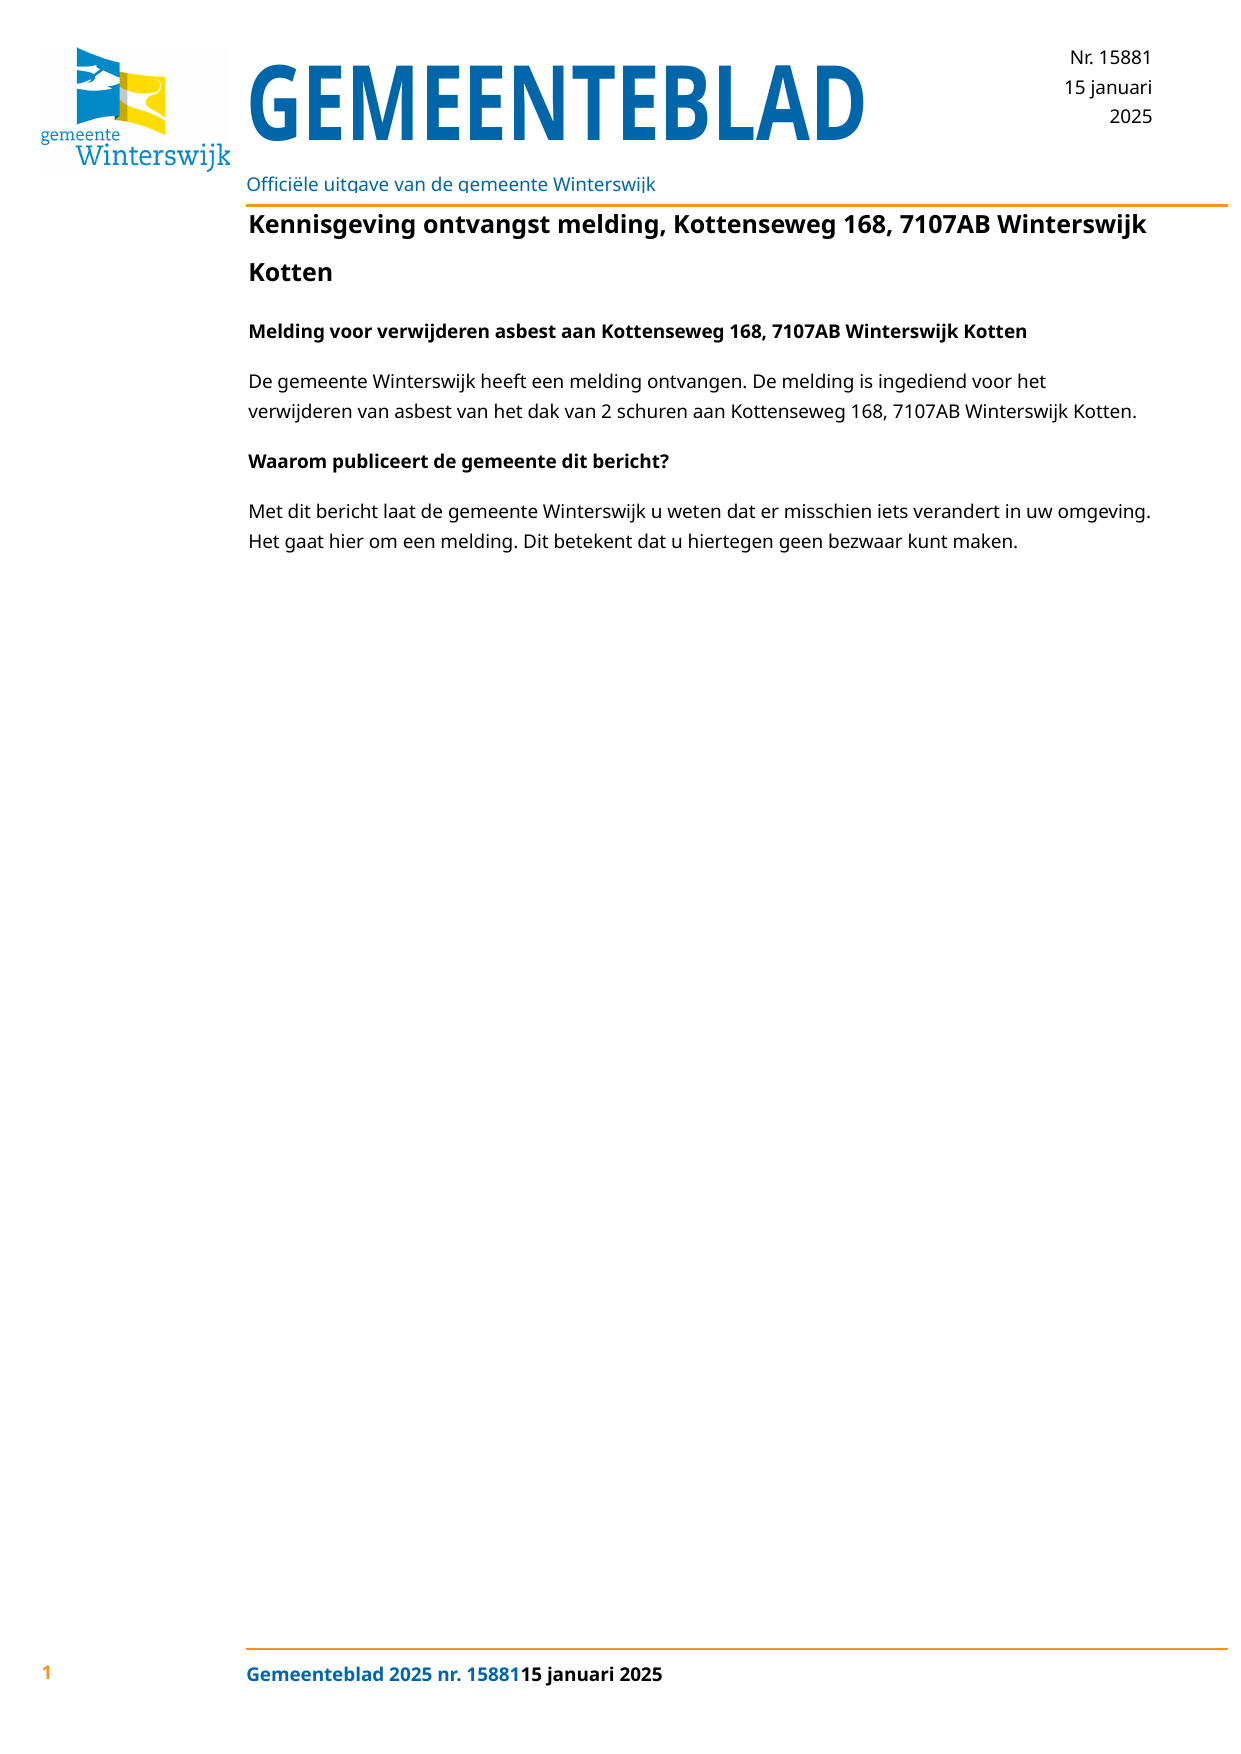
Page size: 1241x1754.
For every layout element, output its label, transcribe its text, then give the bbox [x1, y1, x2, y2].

text Waarom publiceert de gemeente dit bericht? [248, 448, 1152, 474]
text Melding voor verwijderen asbest aan Kottenseweg 168, 7107AB Winterswijk Kotten [248, 318, 1152, 344]
text Met dit bericht laat de gemeente Winterswijk u weten dat er misschien iets verandert in uw omgeving. Het gaat hier om een melding. Dit betekent dat u hiertegen geen bezwaar kunt maken. [248, 499, 1152, 554]
picture [225, 153, 231, 162]
picture [41, 47, 231, 172]
text Kennisgeving ontvangst melding, Kottenseweg 168, 7107AB Winterswijk Kotten [248, 207, 1152, 288]
text De gemeente Winterswijk heeft een melding ontvangen. De melding is ingediend voor het verwijderen van asbest van het dak van 2 schuren aan Kottenseweg 168, 7107AB Winterswijk Kotten. [248, 368, 1152, 424]
